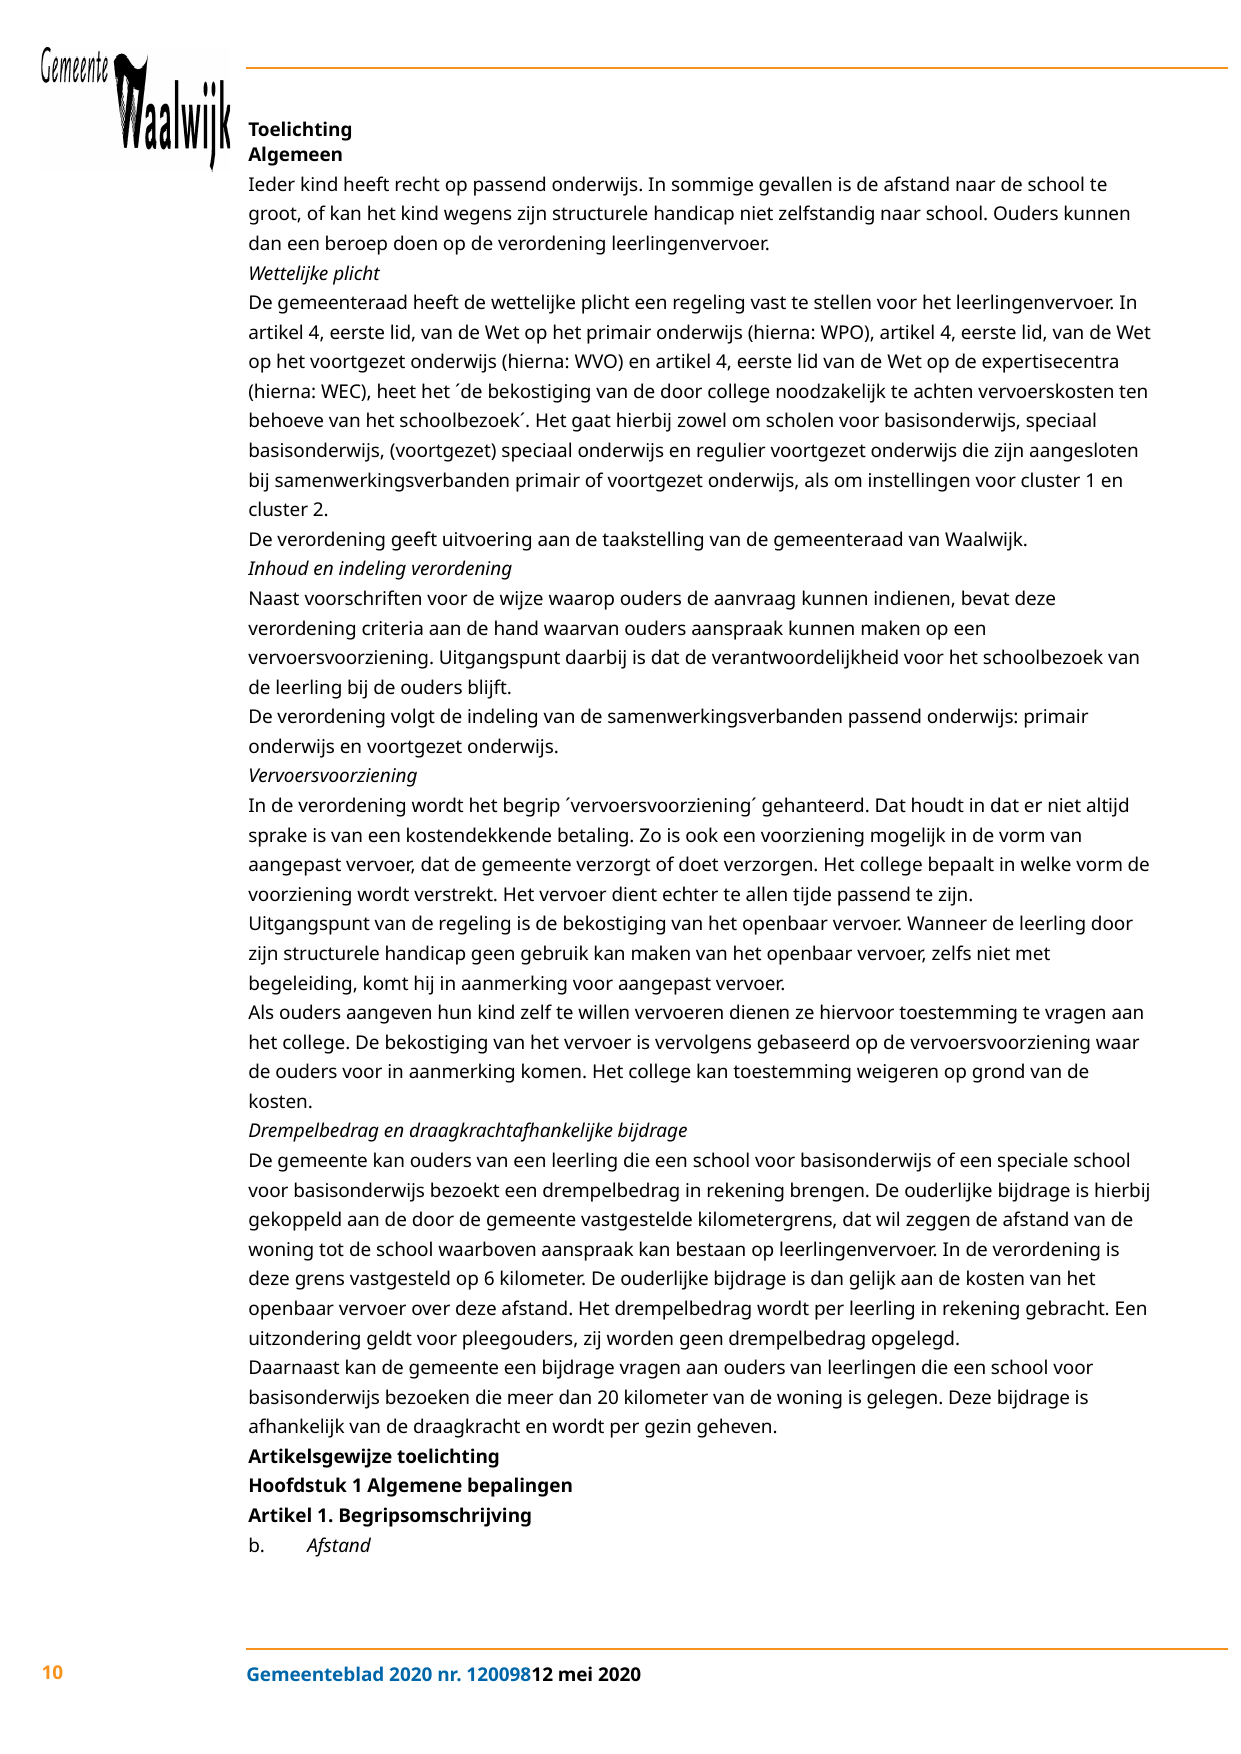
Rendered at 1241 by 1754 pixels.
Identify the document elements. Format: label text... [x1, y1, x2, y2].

text Als ouders aangeven hun kind zelf te willen vervoeren dienen ze hiervoor toestemming te vragen aan het college. De bekostiging van het vervoer is vervolgens gebaseerd op de vervoersvoorziening waar de ouders voor in aanmerking komen. Het college kan toestemming weigeren op grond van de kosten. [248, 999, 1152, 1114]
text In de verordening wordt het begrip ´vervoersvoorziening´ gehanteerd. Dat houdt in dat er niet altijd sprake is van een kostendekkende betaling. Zo is ook een voorziening mogelijk in de vorm van aangepast vervoer, dat de gemeente verzorgt of doet verzorgen. Het college bepaalt in welke vorm de voorziening wordt verstrekt. Het vervoer dient echter te allen tijde passend te zijn. [248, 792, 1152, 907]
text Uitgangspunt van de regeling is de bekostiging van het openbaar vervoer. Wanneer de leerling door zijn structurele handicap geen gebruik kan maken van het openbaar vervoer, zelfs niet met begeleiding, komt hij in aanmerking voor aangepast vervoer. [248, 911, 1152, 996]
text Inhoud en indeling verordening [248, 556, 1152, 581]
text Daarnaast kan de gemeente een bijdrage vragen aan ouders van leerlingen die een school voor basisonderwijs bezoeken die meer dan 20 kilometer van de woning is gelegen. Deze bijdrage is afhankelijk van de draagkracht en wordt per gezin geheven. [248, 1354, 1152, 1439]
picture [41, 47, 231, 172]
text Wettelijke plicht [248, 260, 1152, 286]
text Artikelsgewijze toelichting [248, 1443, 1152, 1469]
list Afstand [248, 1532, 1152, 1558]
text De verordening geeft uitvoering aan de taakstelling van de gemeenteraad van Waalwijk. [248, 526, 1152, 552]
text Artikel 1. Begripsomschrijving [248, 1502, 1152, 1528]
text Drempelbedrag en draagkrachtafhankelijke bijdrage [248, 1118, 1152, 1143]
text Toelichting [248, 116, 1152, 141]
text De gemeente kan ouders van een leerling die een school voor basisonderwijs of een speciale school voor basisonderwijs bezoekt een drempelbedrag in rekening brengen. De ouderlijke bijdrage is hierbij gekoppeld aan de door de gemeente vastgestelde kilometergrens, dat wil zeggen de afstand van de woning tot de school waarboven aanspraak kan bestaan op leerlingenvervoer. In de verordening is deze grens vastgesteld op 6 kilometer. De ouderlijke bijdrage is dan gelijk aan de kosten van het openbaar vervoer over deze afstand. Het drempelbedrag wordt per leerling in rekening gebracht. Een uitzondering geldt voor pleegouders, zij worden geen drempelbedrag opgelegd. [248, 1147, 1152, 1351]
text De verordening volgt de indeling van de samenwerkingsverbanden passend onderwijs: primair onderwijs en voortgezet onderwijs. [248, 703, 1152, 759]
text Algemeen [248, 141, 1152, 167]
text Vervoersvoorziening [248, 763, 1152, 788]
text Naast voorschriften voor de wijze waarop ouders de aanvraag kunnen indienen, bevat deze verordening criteria aan de hand waarvan ouders aanspraak kunnen maken op een vervoersvoorziening. Uitgangspunt daarbij is dat de verantwoordelijkheid voor het schoolbezoek van de leerling bij de ouders blijft. [248, 585, 1152, 700]
text Hoofdstuk 1 Algemene bepalingen [248, 1473, 1152, 1498]
text Ieder kind heeft recht op passend onderwijs. In sommige gevallen is de afstand naar de school te groot, of kan het kind wegens zijn structurele handicap niet zelfstandig naar school. Ouders kunnen dan een beroep doen op de verordening leerlingenvervoer. [248, 171, 1152, 256]
text De gemeenteraad heeft de wettelijke plicht een regeling vast te stellen voor het leerlingenvervoer. In artikel 4, eerste lid, van de Wet op het primair onderwijs (hierna: WPO), artikel 4, eerste lid, van de Wet op het voortgezet onderwijs (hierna: WVO) en artikel 4, eerste lid van de Wet op de expertisecentra (hierna: WEC), heet het ´de bekostiging van de door college noodzakelijk te achten vervoerskosten ten behoeve van het schoolbezoek´. Het gaat hierbij zowel om scholen voor basisonderwijs, speciaal basisonderwijs, (voortgezet) speciaal onderwijs en regulier voortgezet onderwijs die zijn aangesloten bij samenwerkingsverbanden primair of voortgezet onderwijs, als om instellingen voor cluster 1 en cluster 2. [248, 289, 1152, 522]
